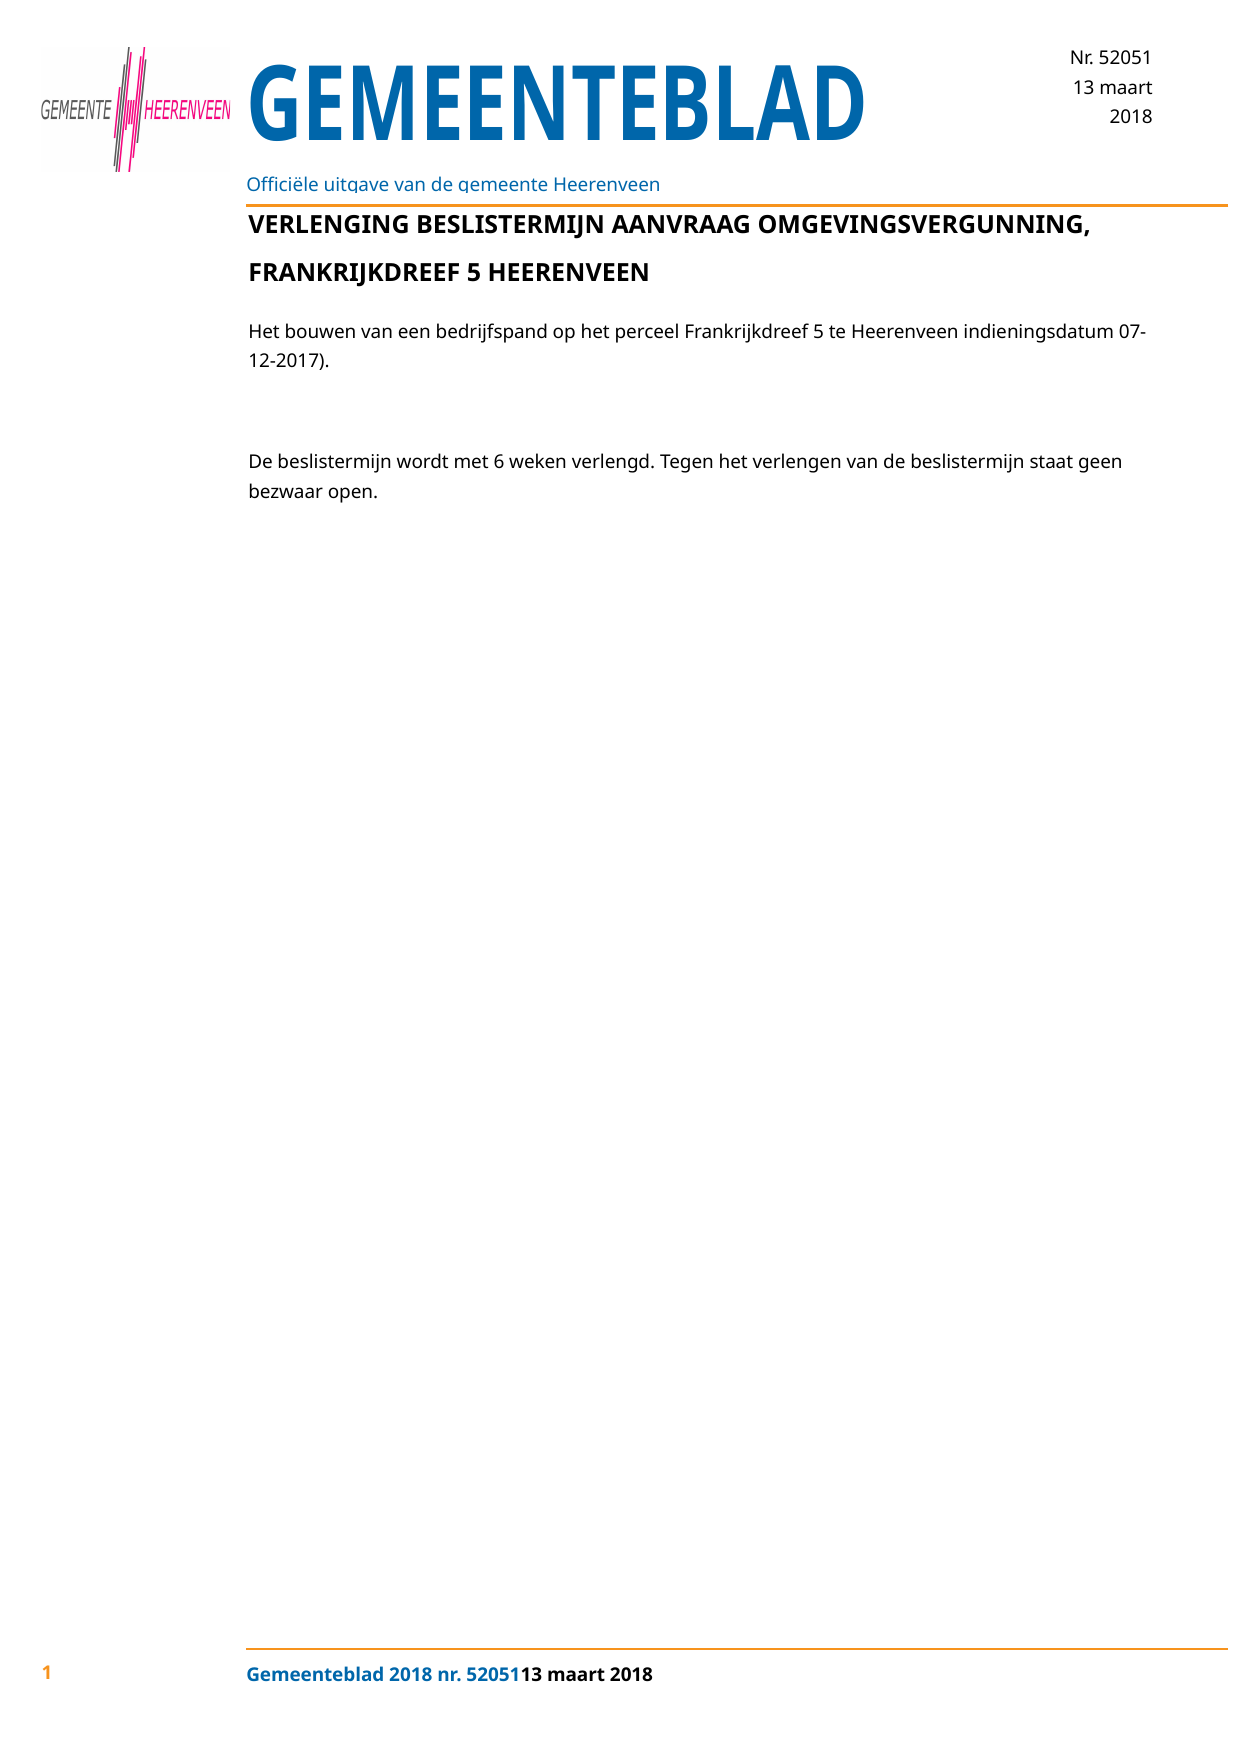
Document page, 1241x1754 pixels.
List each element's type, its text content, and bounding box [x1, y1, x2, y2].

picture [41, 47, 231, 172]
text VERLENGING BESLISTERMIJN AANVRAAG OMGEVINGSVERGUNNING, FRANKRIJKDREEF 5 HEERENVEEN [248, 207, 1152, 288]
text Het bouwen van een bedrijfspand op het perceel Frankrijkdreef 5 te Heerenveen indieningsdatum 07-12-2017). [248, 318, 1152, 373]
text De beslistermijn wordt met 6 weken verlengd. Tegen het verlengen van de beslistermijn staat geen bezwaar open. [248, 448, 1152, 504]
